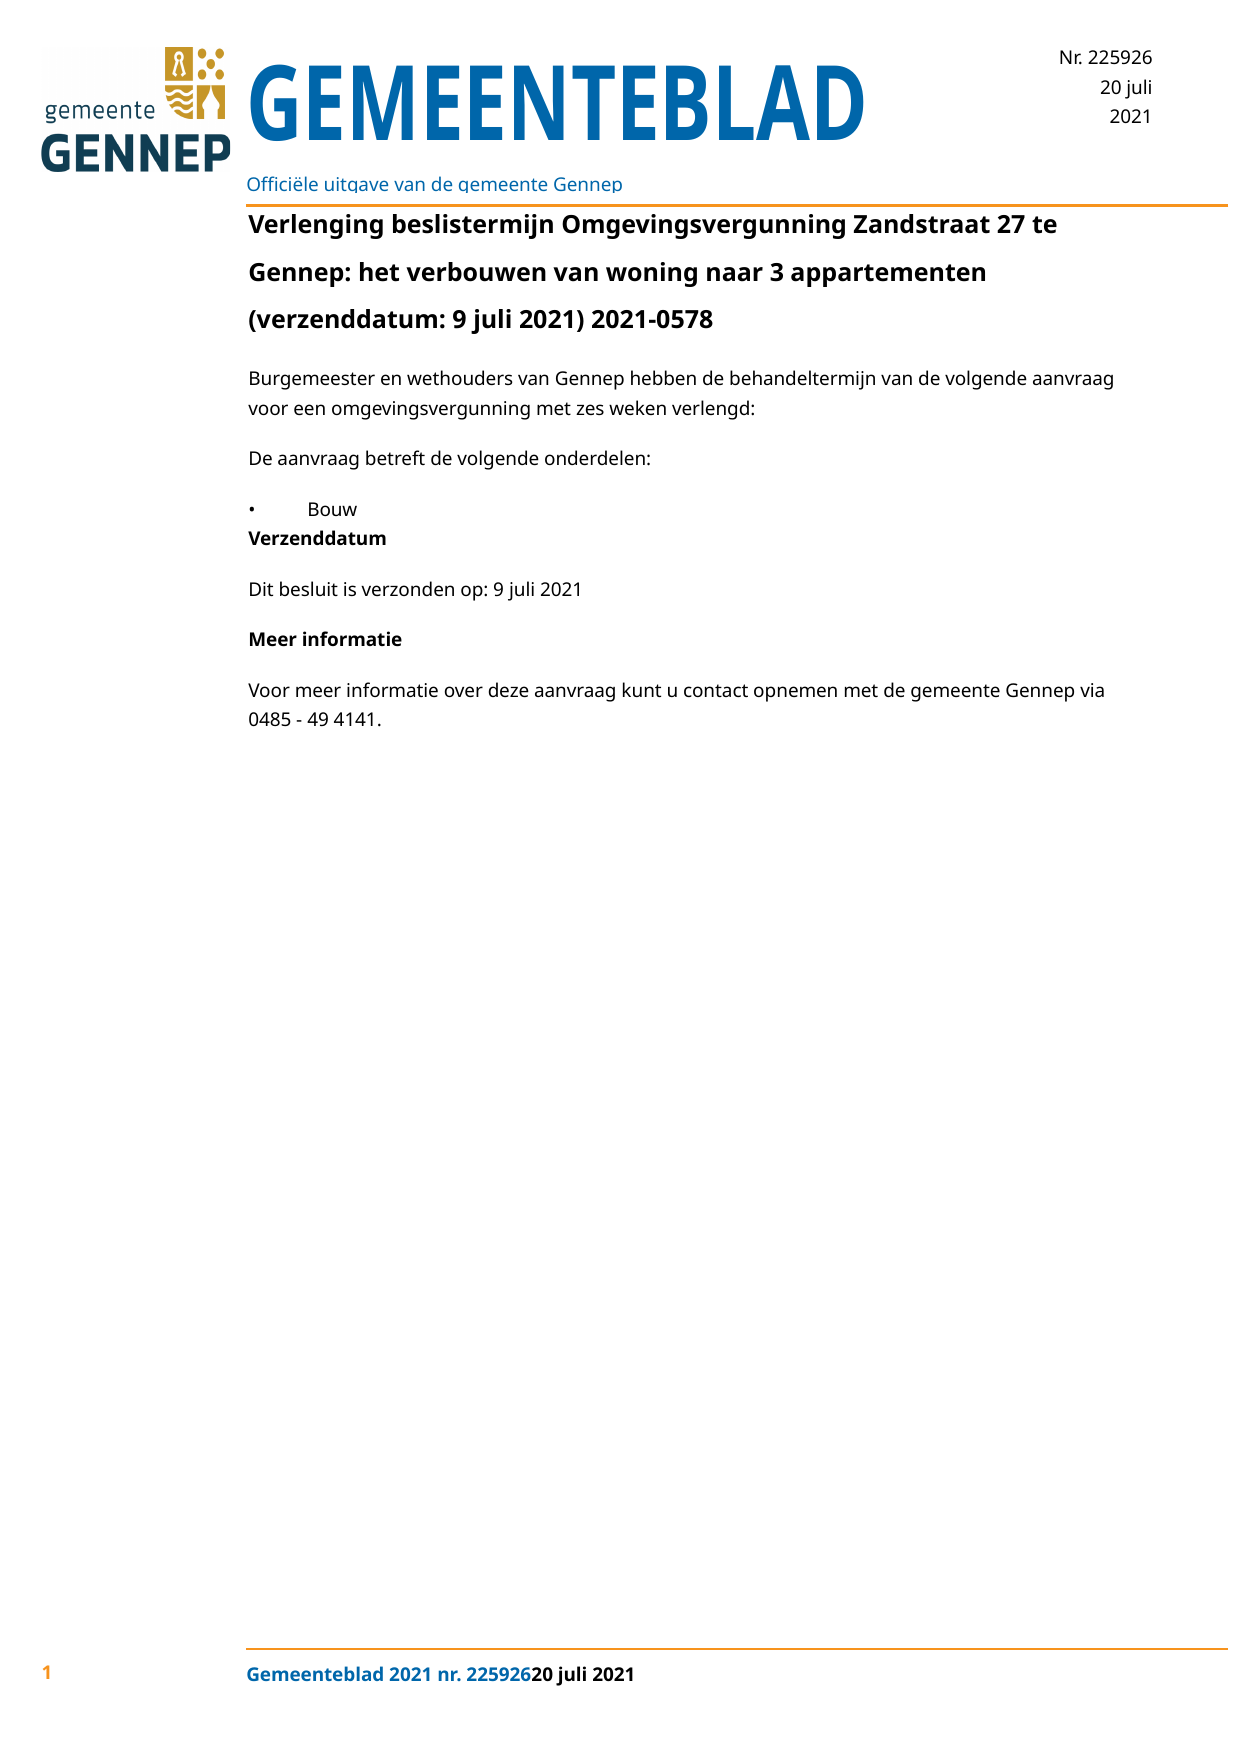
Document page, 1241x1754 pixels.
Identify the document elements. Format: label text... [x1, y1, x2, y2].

picture [41, 47, 231, 172]
text De aanvraag betreft de volgende onderdelen: [248, 446, 1152, 471]
text Burgemeester en wethouders van Gennep hebben de behandeltermijn van de volgende aanvraag voor een omgevingsvergunning met zes weken verlengd: [248, 366, 1152, 421]
text Dit besluit is verzonden op: 9 juli 2021 [248, 576, 1152, 602]
list Bouw [248, 496, 1152, 522]
text Meer informatie [248, 626, 1152, 652]
text Verzenddatum [248, 526, 1152, 551]
text Voor meer informatie over deze aanvraag kunt u contact opnemen met de gemeente Gennep via 0485 - 49 4141. [248, 677, 1152, 732]
text Verlenging beslistermijn Omgevingsvergunning Zandstraat 27 te Gennep: het verbouwen van woning naar 3 appartementen (verzenddatum: 9 juli 2021) 2021-0578 [248, 207, 1152, 336]
